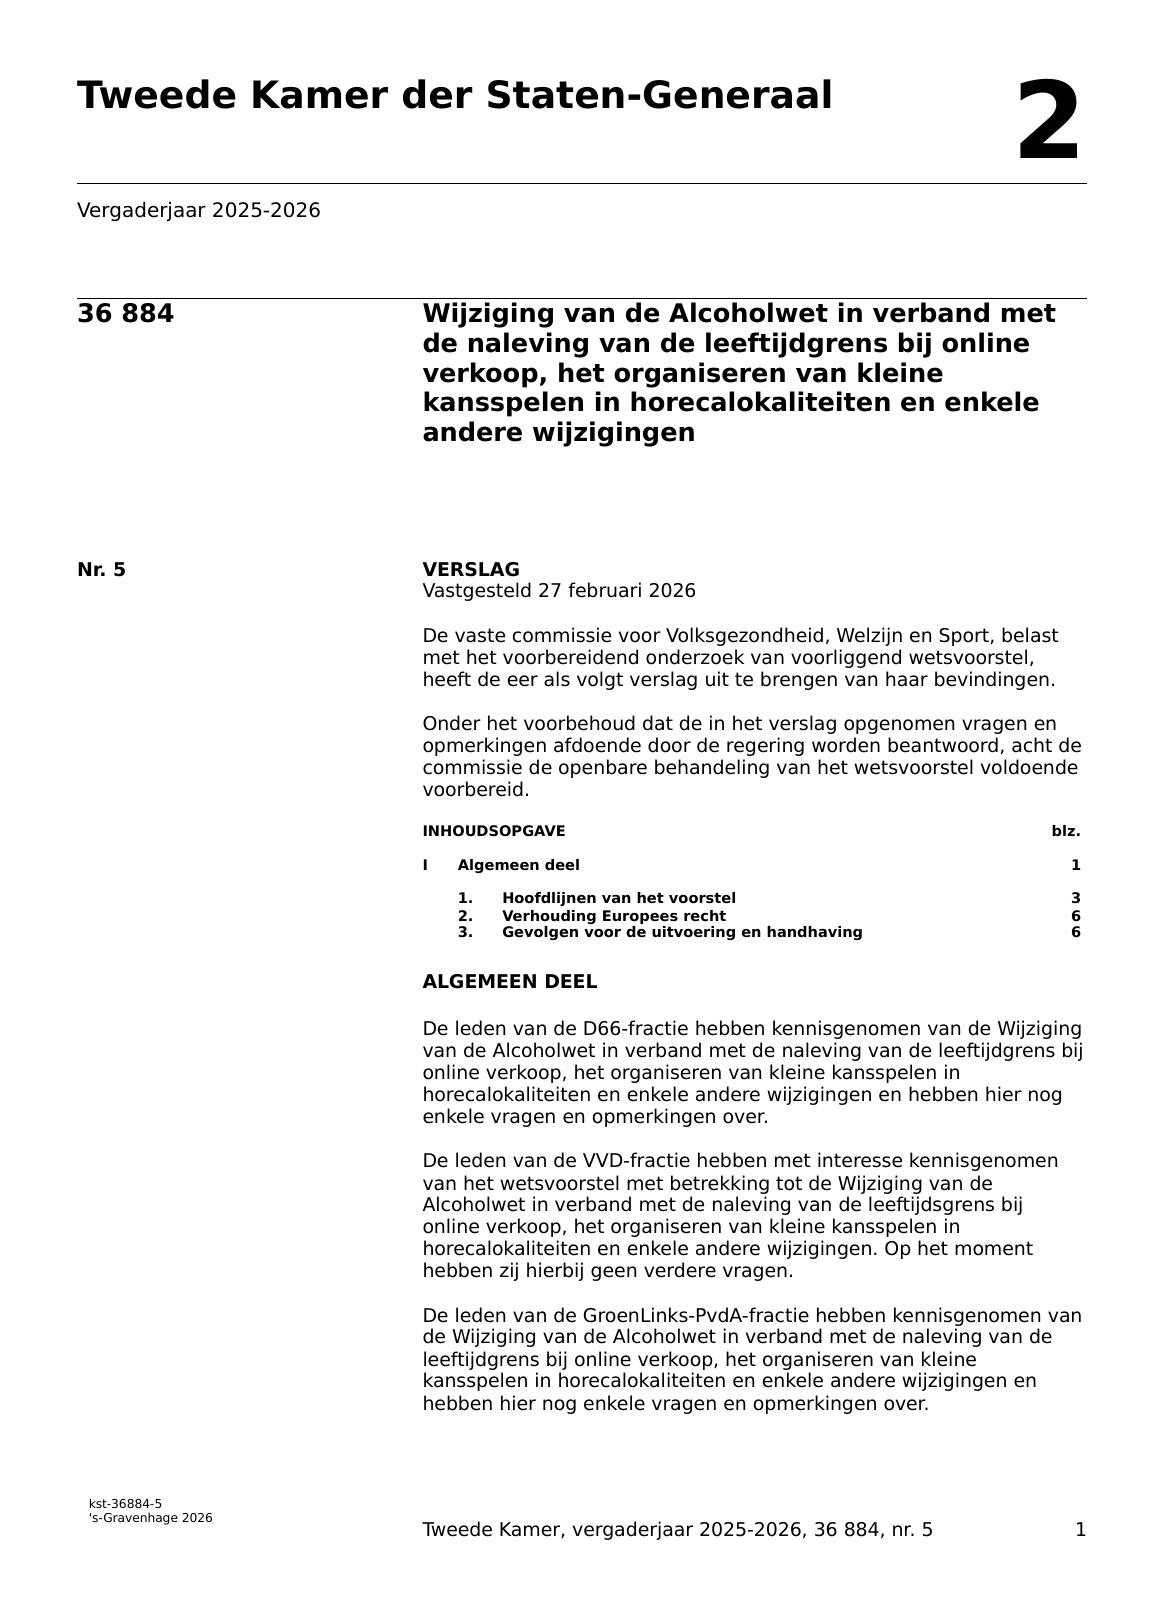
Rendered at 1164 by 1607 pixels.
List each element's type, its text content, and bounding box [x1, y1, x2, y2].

table_cell [422, 890, 452, 907]
subtitle ALGEMEEN DEEL [422, 971, 1087, 993]
table_cell I [422, 856, 452, 873]
table_cell [496, 874, 1028, 890]
table_cell [452, 874, 496, 890]
text kst-36884-5 [88, 1497, 323, 1511]
table_cell [422, 840, 452, 856]
table_cell [1028, 840, 1087, 856]
text De vaste commissie voor Volksgezondheid, Welzijn en Sport, belast met het voorbereidend onderzoek van voorliggend wetsvoorstel, heeft de eer als volgt verslag uit te brengen van haar bevindingen. [422, 624, 1087, 691]
table_cell Verhouding Europees recht [496, 908, 1028, 924]
table_cell [422, 874, 452, 890]
table_header INHOUDSOPGAVE [422, 823, 1028, 839]
table_cell 1. [452, 890, 496, 907]
table_cell Vergaderjaar 2025-2026 [77, 184, 1087, 298]
text Vastgesteld 27 februari 2026 [422, 580, 1087, 602]
table_cell Algemeen deel [452, 856, 1028, 873]
table_cell 3 [1028, 890, 1087, 907]
table_cell Hoofdlijnen van het voorstel [496, 890, 1028, 907]
table_header Tweede Kamer der Staten-Generaal [77, 59, 886, 183]
table_cell [422, 924, 452, 941]
text De leden van de D66-fractie hebben kennisgenomen van de Wijziging van de Alcoholwet in verband met de naleving van de leeftijdgrens bij online verkoop, het organiseren van kleine kansspelen in horecalokaliteiten en enkele andere wijzigingen en hebben hier nog enkele vragen en opmerkingen over. [422, 1018, 1087, 1128]
text 's-Gravenhage 2026 [88, 1511, 323, 1525]
subtitle Nr. 5 VERSLAG [77, 558, 1087, 580]
table_cell 6 [1028, 924, 1087, 941]
table_cell [422, 908, 452, 924]
text De leden van de GroenLinks-PvdA-fractie hebben kennisgenomen van de Wijziging van de Alcoholwet in verband met de naleving van de leeftijdgrens bij online verkoop, het organiseren van kleine kansspelen in horecalokaliteiten en enkele andere wijzigingen en hebben hier nog enkele vragen en opmerkingen over. [422, 1304, 1087, 1414]
table_cell [1028, 874, 1087, 890]
table_cell 6 [1028, 908, 1087, 924]
text De leden van de VVD-fractie hebben met interesse kennisgenomen van het wetsvoorstel met betrekking tot de Wijziging van de Alcoholwet in verband met de naleving van de leeftijdsgrens bij online verkoop, het organiseren van kleine kansspelen in horecalokaliteiten en enkele andere wijzigingen. Op het moment hebben zij hierbij geen verdere vragen. [422, 1150, 1087, 1282]
table_cell [452, 840, 496, 856]
subtitle 36 884 Wijziging van de Alcoholwet in verband met de naleving van de leeftijdgrens bij online verkoop, het organiseren van kleine kansspelen in horecalokaliteiten en enkele andere wijzigingen [77, 299, 1087, 447]
table_cell [496, 840, 1028, 856]
table_cell 3. [452, 924, 496, 941]
table_header blz. [1028, 823, 1087, 839]
table_cell 2. [452, 908, 496, 924]
text Onder het voorbehoud dat de in het verslag opgenomen vragen en opmerkingen afdoende door de regering worden beantwoord, acht de commissie de openbare behandeling van het wetsvoorstel voldoende voorbereid. [422, 713, 1087, 801]
table_header 2 [886, 59, 1087, 183]
table_cell 1 [1028, 856, 1087, 873]
table_cell Gevolgen voor de uitvoering en handhaving [496, 924, 1028, 941]
